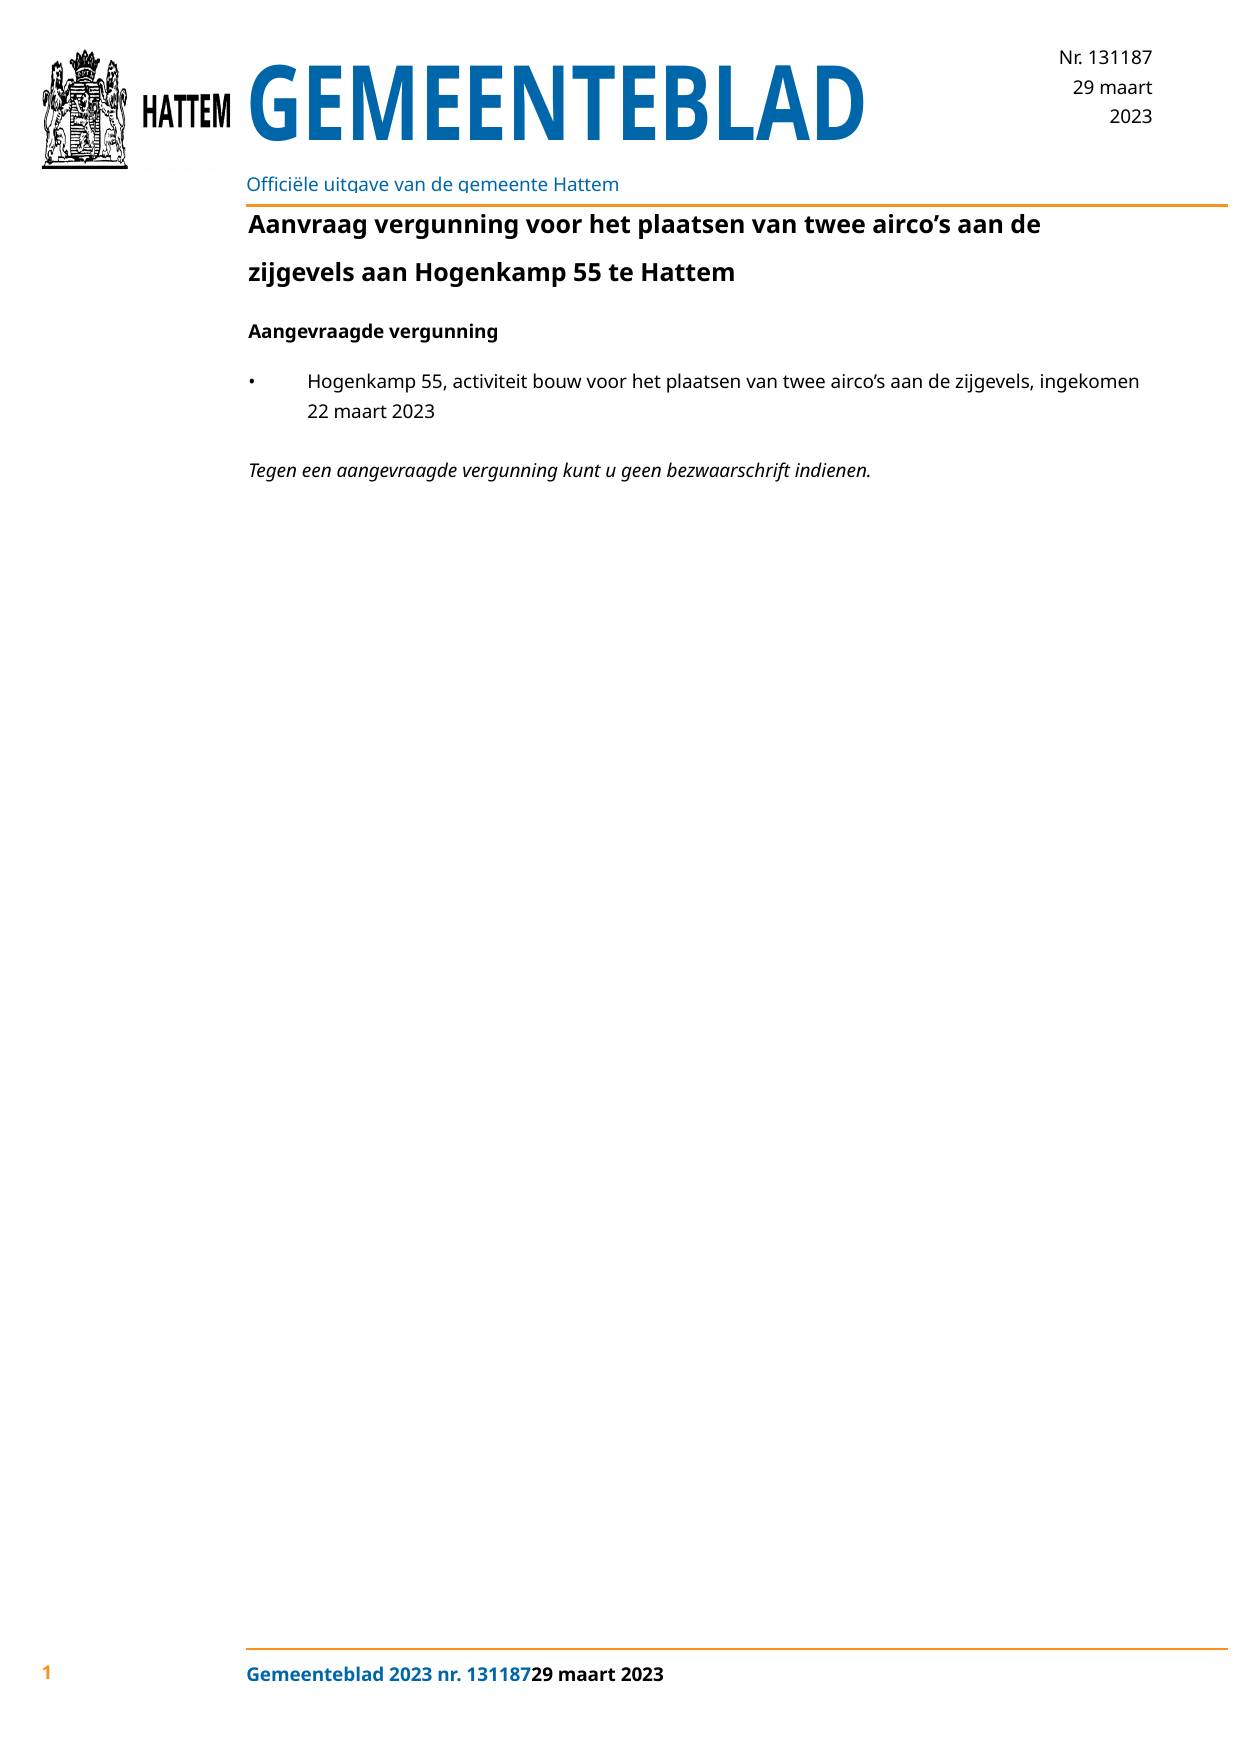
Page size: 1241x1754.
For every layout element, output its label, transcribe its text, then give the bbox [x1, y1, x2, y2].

text Aangevraagde vergunning [248, 318, 1152, 344]
list Hogenkamp 55, activiteit bouw voor het plaatsen van twee airco’s aan de zijgevels, ingekomen 22 maart 2023 [248, 368, 1152, 424]
picture [41, 47, 231, 172]
text Aanvraag vergunning voor het plaatsen van twee airco’s aan de zijgevels aan Hogenkamp 55 te Hattem [248, 207, 1152, 288]
text Tegen een aangevraagde vergunning kunt u geen bezwaarschrift indienen. [248, 457, 1152, 483]
